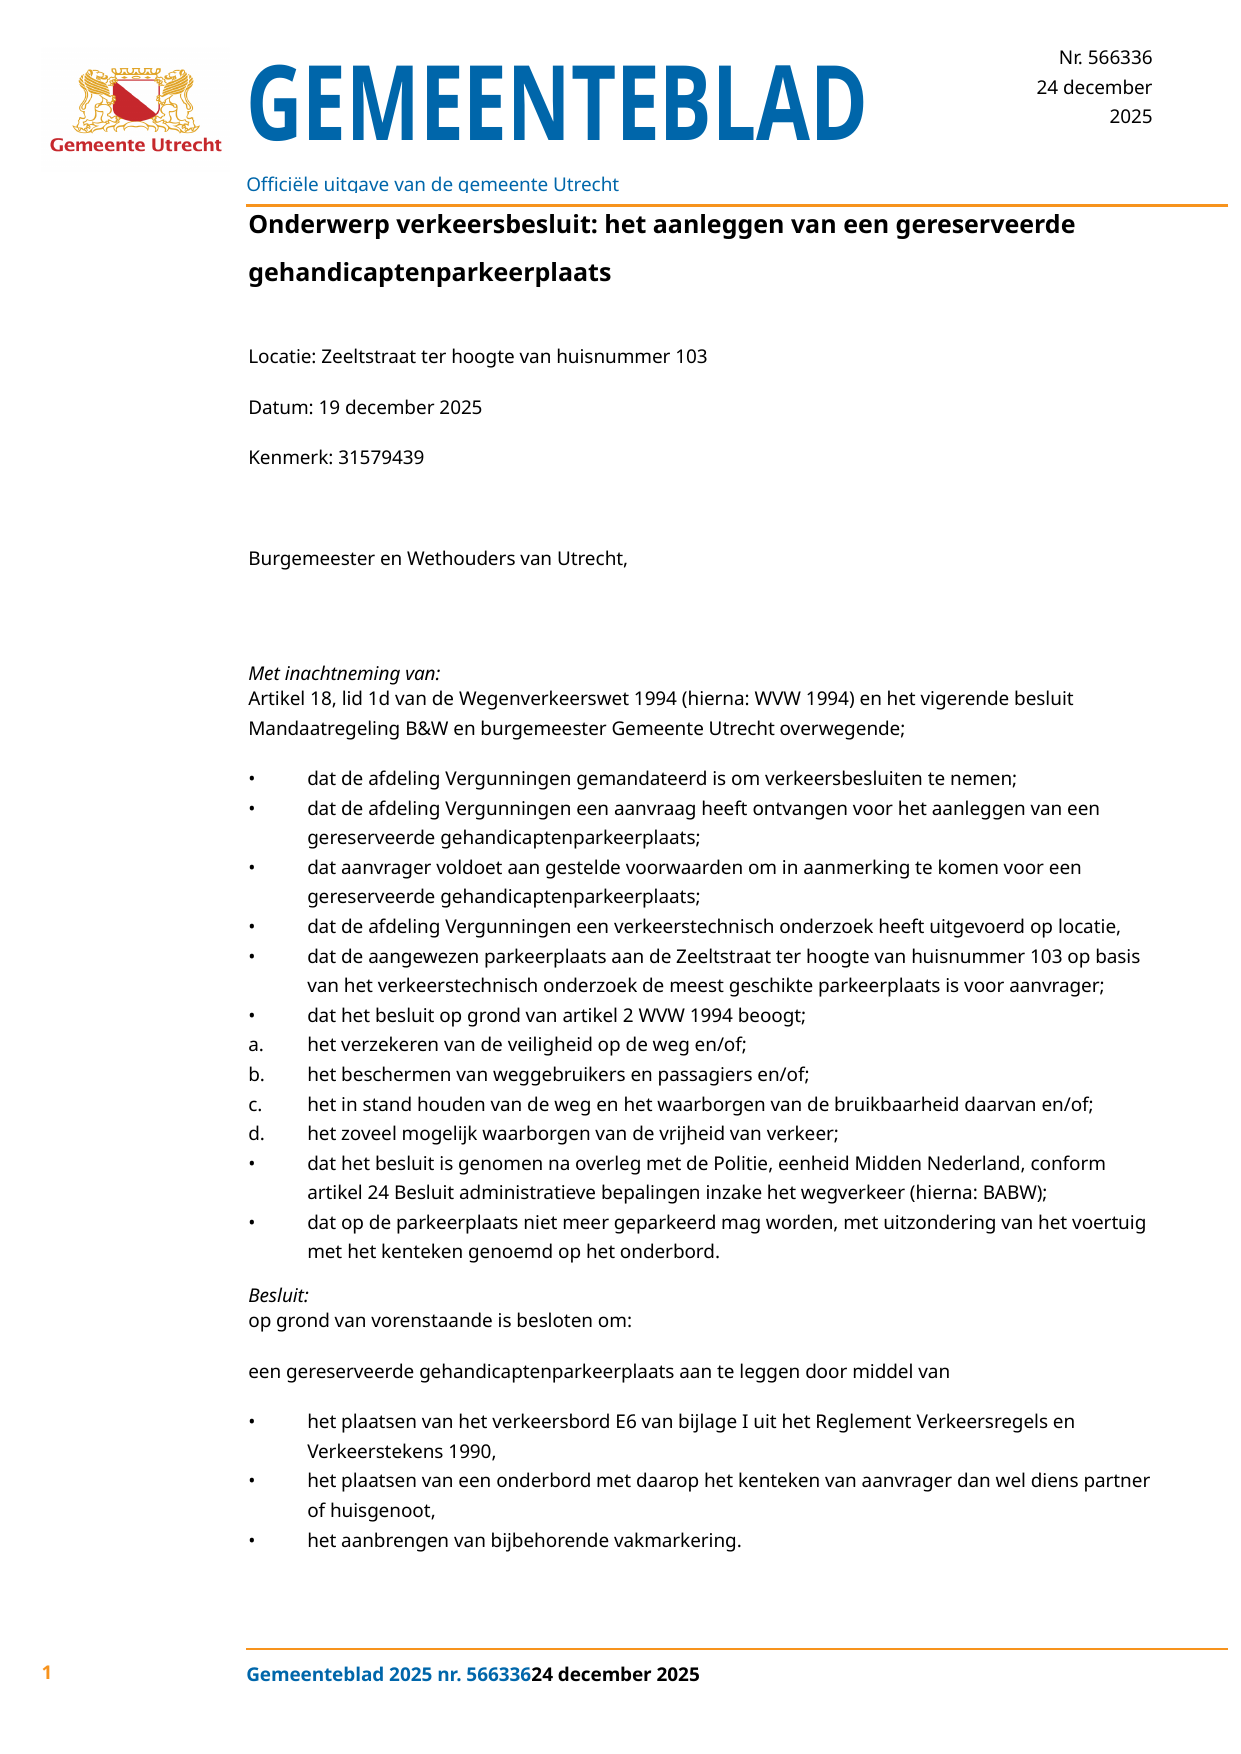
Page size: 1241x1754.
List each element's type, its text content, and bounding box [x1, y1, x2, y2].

list dat het besluit op grond van artikel 2 WVW 1994 beoogt; [248, 1002, 1152, 1028]
text Besluit: [248, 1282, 1152, 1308]
text Datum: 19 december 2025 [248, 394, 1152, 420]
text Locatie: Zeeltstraat ter hoogte van huisnummer 103 [248, 344, 1152, 369]
text Onderwerp verkeersbesluit: het aanleggen van een gereserveerde gehandicaptenparkeerplaats [248, 207, 1152, 288]
list het zoveel mogelijk waarborgen van de vrijheid van verkeer; [248, 1120, 1152, 1146]
list dat de afdeling Vergunningen een aanvraag heeft ontvangen voor het aanleggen van een gereserveerde gehandicaptenparkeerplaats; [248, 795, 1152, 850]
list dat op de parkeerplaats niet meer geparkeerd mag worden, met uitzondering van het voertuig met het kenteken genoemd op het onderbord. [248, 1209, 1152, 1264]
list dat de afdeling Vergunningen een verkeerstechnisch onderzoek heeft uitgevoerd op locatie, [248, 913, 1152, 939]
list dat de afdeling Vergunningen gemandateerd is om verkeersbesluiten te nemen; [248, 765, 1152, 791]
list het in stand houden van de weg en het waarborgen van de bruikbaarheid daarvan en/of; [248, 1091, 1152, 1117]
list dat het besluit is genomen na overleg met de Politie, eenheid Midden Nederland, conform artikel 24 Besluit administratieve bepalingen inzake het wegverkeer (hierna: BABW); [248, 1150, 1152, 1205]
list het plaatsen van een onderbord met daarop het kenteken van aanvrager dan wel diens partner of huisgenoot, [248, 1468, 1152, 1523]
list het beschermen van weggebruikers en passagiers en/of; [248, 1061, 1152, 1087]
text Kenmerk: 31579439 [248, 444, 1152, 470]
text op grond van vorenstaande is besloten om: [248, 1308, 1152, 1333]
text Artikel 18, lid 1d van de Wegenverkeerswet 1994 (hierna: WVW 1994) en het vigerende besluit Mandaatregeling B&W en burgemeester Gemeente Utrecht overwegende; [248, 685, 1152, 741]
list het verzekeren van de veiligheid op de weg en/of; [248, 1032, 1152, 1057]
text een gereserveerde gehandicaptenparkeerplaats aan te leggen door middel van [248, 1358, 1152, 1384]
list dat aanvrager voldoet aan gestelde voorwaarden om in aanmerking te komen voor een gereserveerde gehandicaptenparkeerplaats; [248, 854, 1152, 909]
text Burgemeester en Wethouders van Utrecht, [248, 545, 1152, 571]
list dat de aangewezen parkeerplaats aan de Zeeltstraat ter hoogte van huisnummer 103 op basis van het verkeerstechnisch onderzoek de meest geschikte parkeerplaats is voor aanvrager; [248, 943, 1152, 998]
list het plaatsen van het verkeersbord E6 van bijlage I uit het Reglement Verkeersregels en Verkeerstekens 1990, [248, 1408, 1152, 1464]
picture [41, 47, 231, 172]
list het aanbrengen van bijbehorende vakmarkering. [248, 1527, 1152, 1552]
text Met inachtneming van: [248, 660, 1152, 685]
